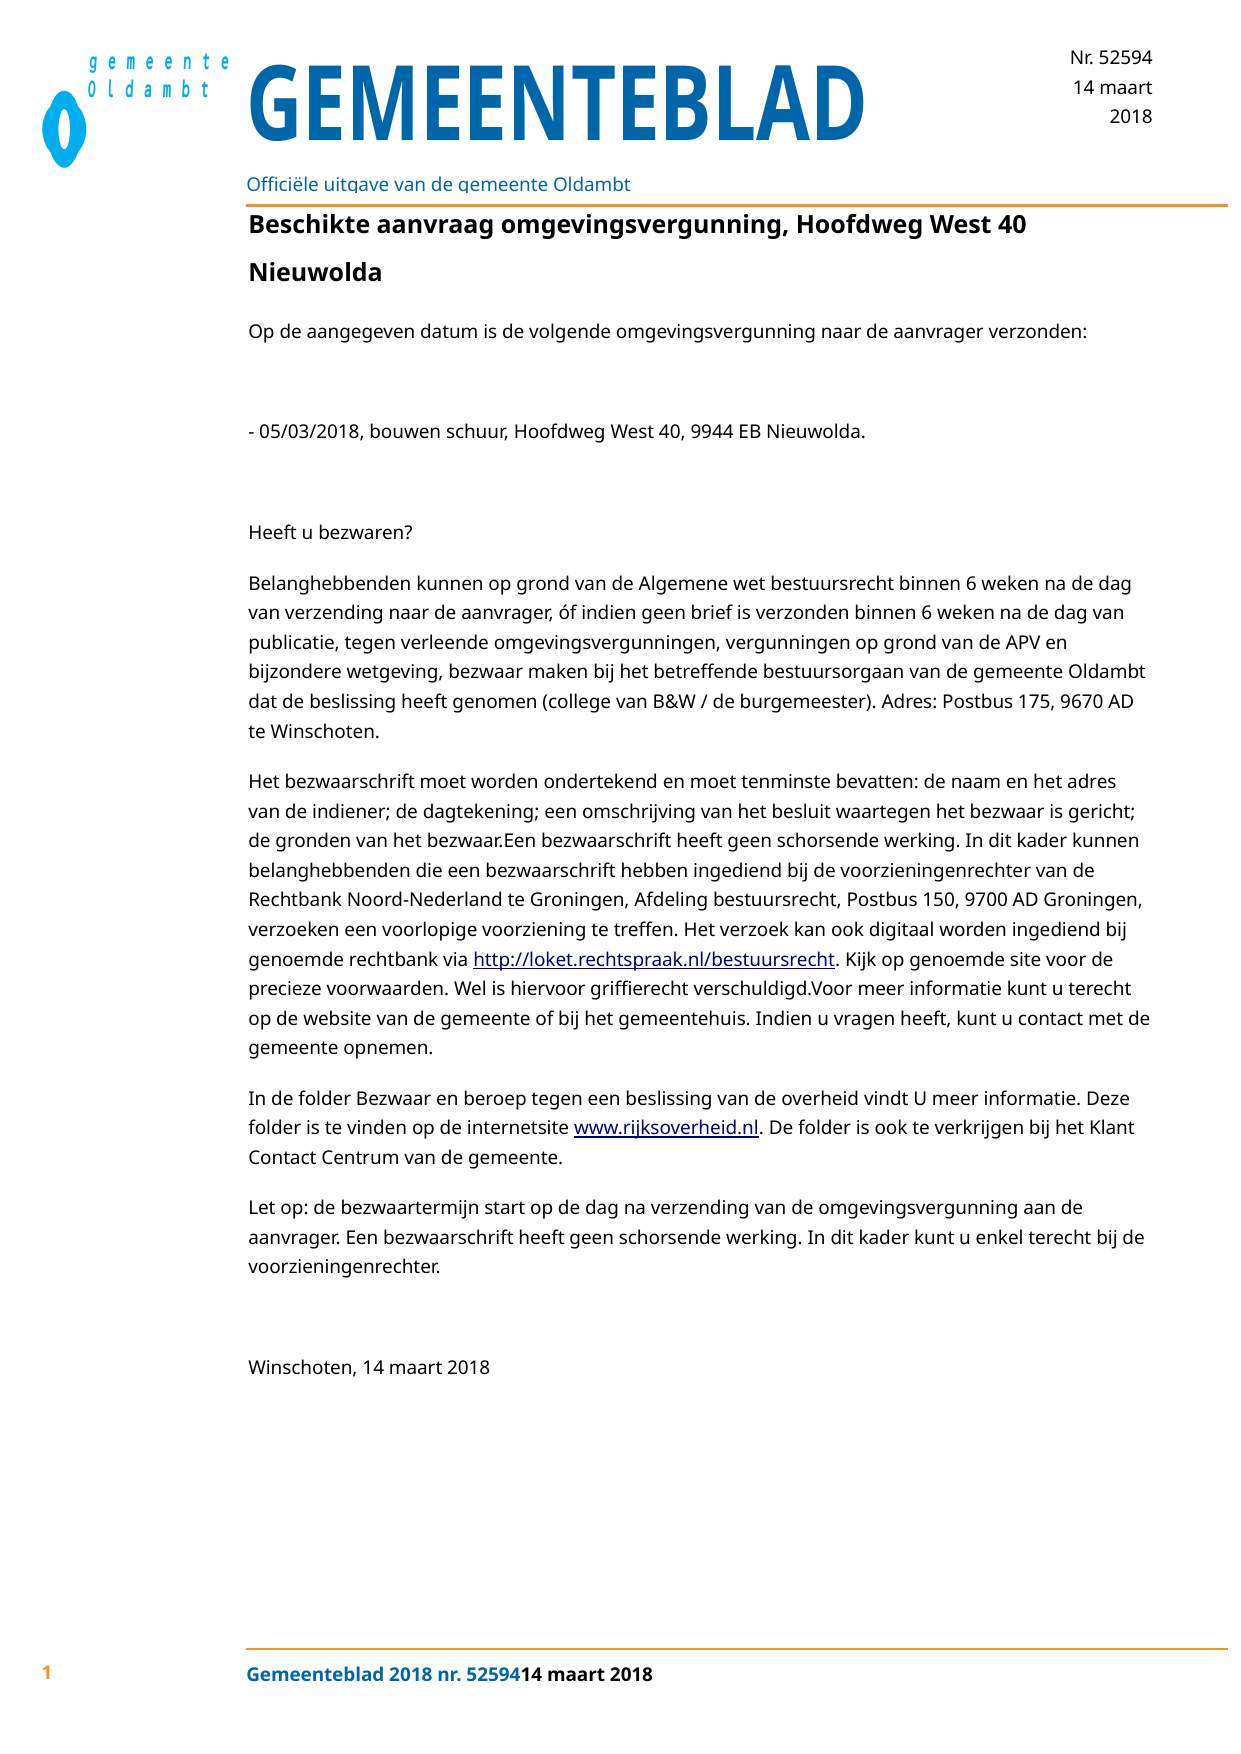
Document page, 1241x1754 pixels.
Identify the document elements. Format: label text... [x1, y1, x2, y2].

picture [41, 47, 231, 172]
text - 05/03/2018, bouwen schuur, Hoofdweg West 40, 9944 EB Nieuwolda. [248, 419, 1152, 444]
text Beschikte aanvraag omgevingsvergunning, Hoofdweg West 40 Nieuwolda [248, 207, 1152, 288]
text Let op: de bezwaartermijn start op de dag na verzending van de omgevingsvergunning aan de aanvrager. Een bezwaarschrift heeft geen schorsende werking. In dit kader kunt u enkel terecht bij de voorzieningenrechter. [248, 1194, 1152, 1279]
text Heeft u bezwaren? [248, 519, 1152, 545]
text Op de aangegeven datum is de volgende omgevingsvergunning naar de aanvrager verzonden: [248, 318, 1152, 344]
text Belanghebbenden kunnen op grond van de Algemene wet bestuursrecht binnen 6 weken na de dag van verzending naar de aanvrager, óf indien geen brief is verzonden binnen 6 weken na de dag van publicatie, tegen verleende omgevingsvergunningen, vergunningen op grond van de APV en bijzondere wetgeving, bezwaar maken bij het betreffende bestuursorgaan van de gemeente Oldambt dat de beslissing heeft genomen (college van B&W / de burgemeester). Adres: Postbus 175, 9670 AD te Winschoten. [248, 570, 1152, 744]
text Het bezwaarschrift moet worden ondertekend en moet tenminste bevatten: de naam en het adres van de indiener; de dagtekening; een omschrijving van het besluit waartegen het bezwaar is gericht; de gronden van het bezwaar.Een bezwaarschrift heeft geen schorsende werking. In dit kader kunnen belanghebbenden die een bezwaarschrift hebben ingediend bij de voorzieningenrechter van de Rechtbank Noord-Nederland te Groningen, Afdeling bestuursrecht, Postbus 150, 9700 AD Groningen, verzoeken een voorlopige voorziening te treffen. Het verzoek kan ook digitaal worden ingediend bij genoemde rechtbank via http://loket.rechtspraak.nl/bestuursrecht. Kijk op genoemde site voor de precieze voorwaarden. Wel is hiervoor griffierecht verschuldigd.Voor meer informatie kunt u terecht op de website van de gemeente of bij het gemeentehuis. Indien u vragen heeft, kunt u contact met de gemeente opnemen. [248, 768, 1152, 1060]
text Winschoten, 14 maart 2018 [248, 1354, 1152, 1380]
text In de folder Bezwaar en beroep tegen een beslissing van de overheid vindt U meer informatie. Deze folder is te vinden op de internetsite www.rijksoverheid.nl. De folder is ook te verkrijgen bij het Klant Contact Centrum van de gemeente. [248, 1085, 1152, 1170]
